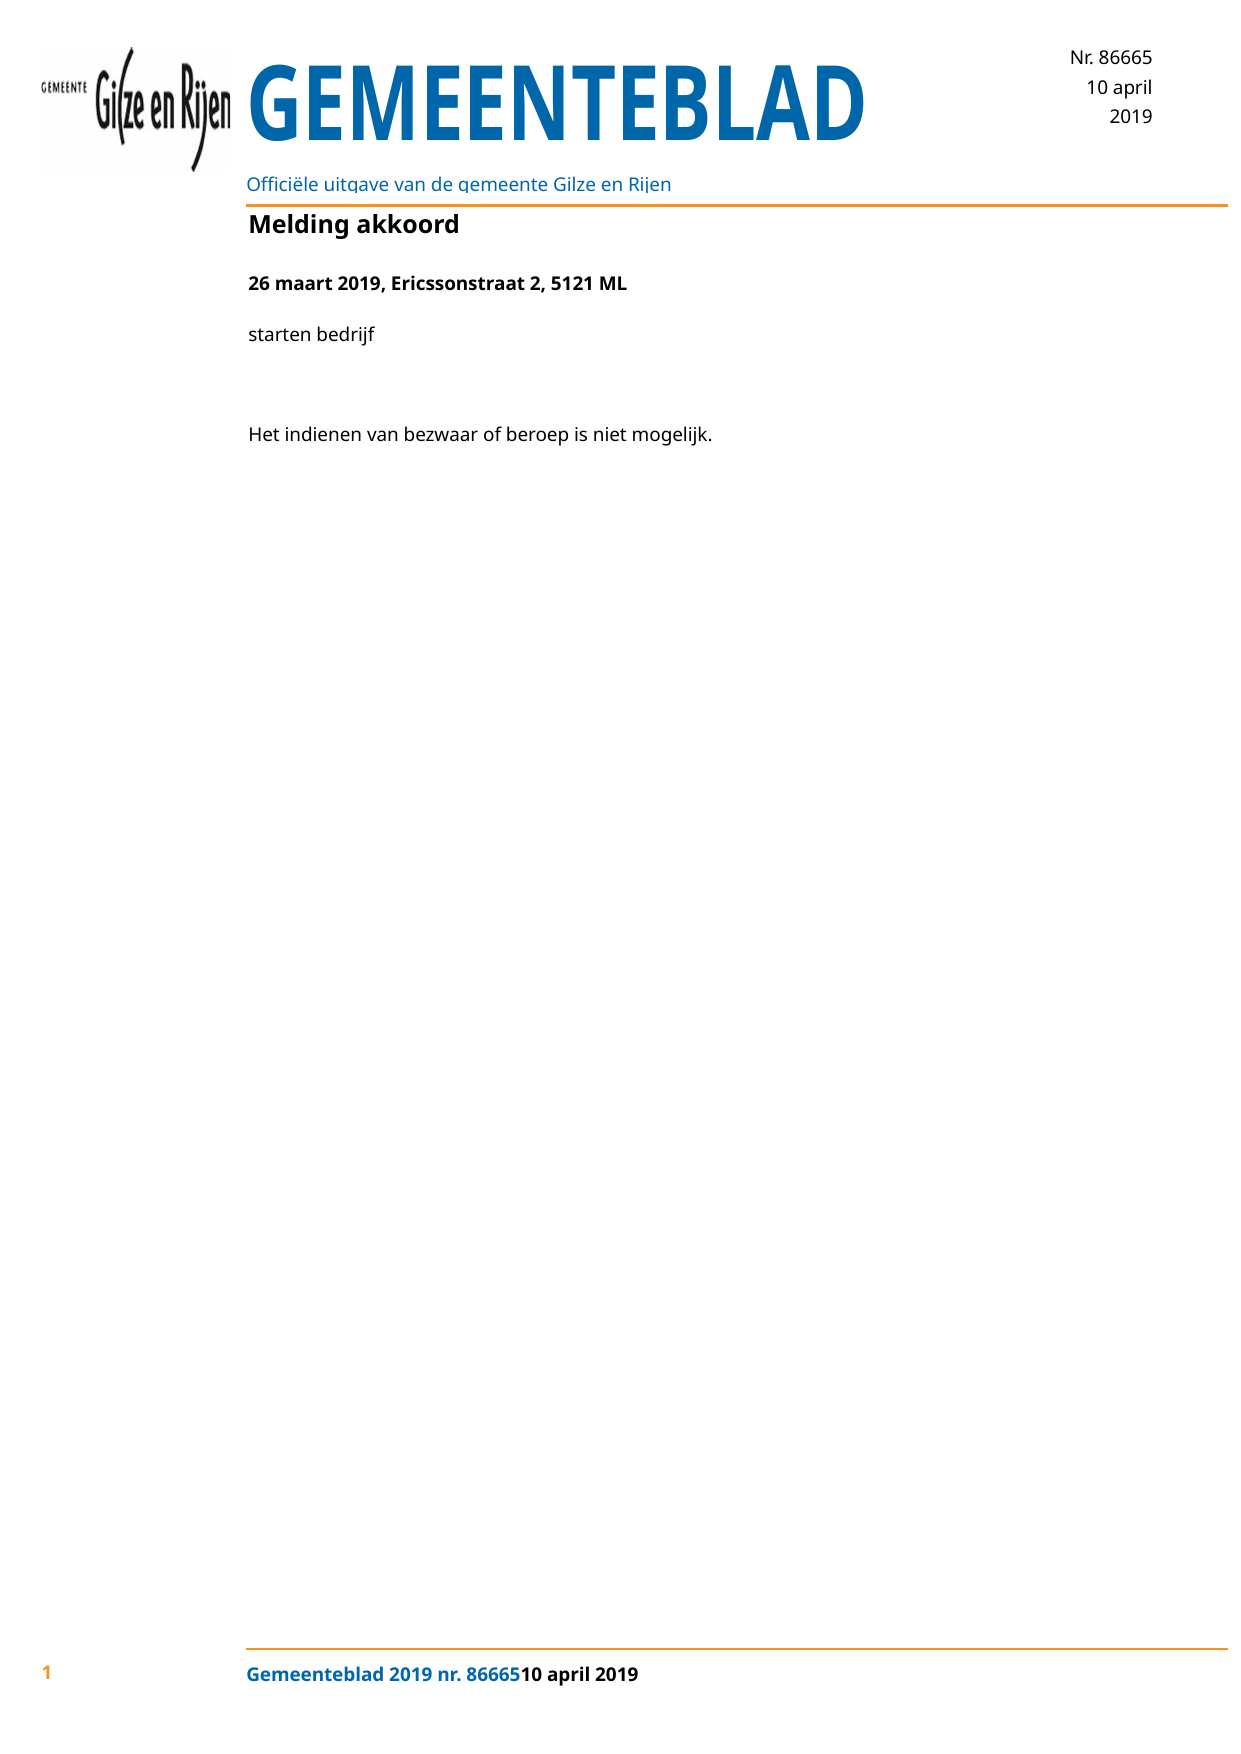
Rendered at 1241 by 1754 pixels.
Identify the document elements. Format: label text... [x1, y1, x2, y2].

text 26 maart 2019, Ericssonstraat 2, 5121 ML [248, 270, 1152, 296]
text Het indienen van bezwaar of beroep is niet mogelijk. [248, 422, 1152, 447]
text Melding akkoord [248, 207, 1152, 241]
picture [41, 47, 231, 172]
text starten bedrijf [248, 321, 1152, 346]
